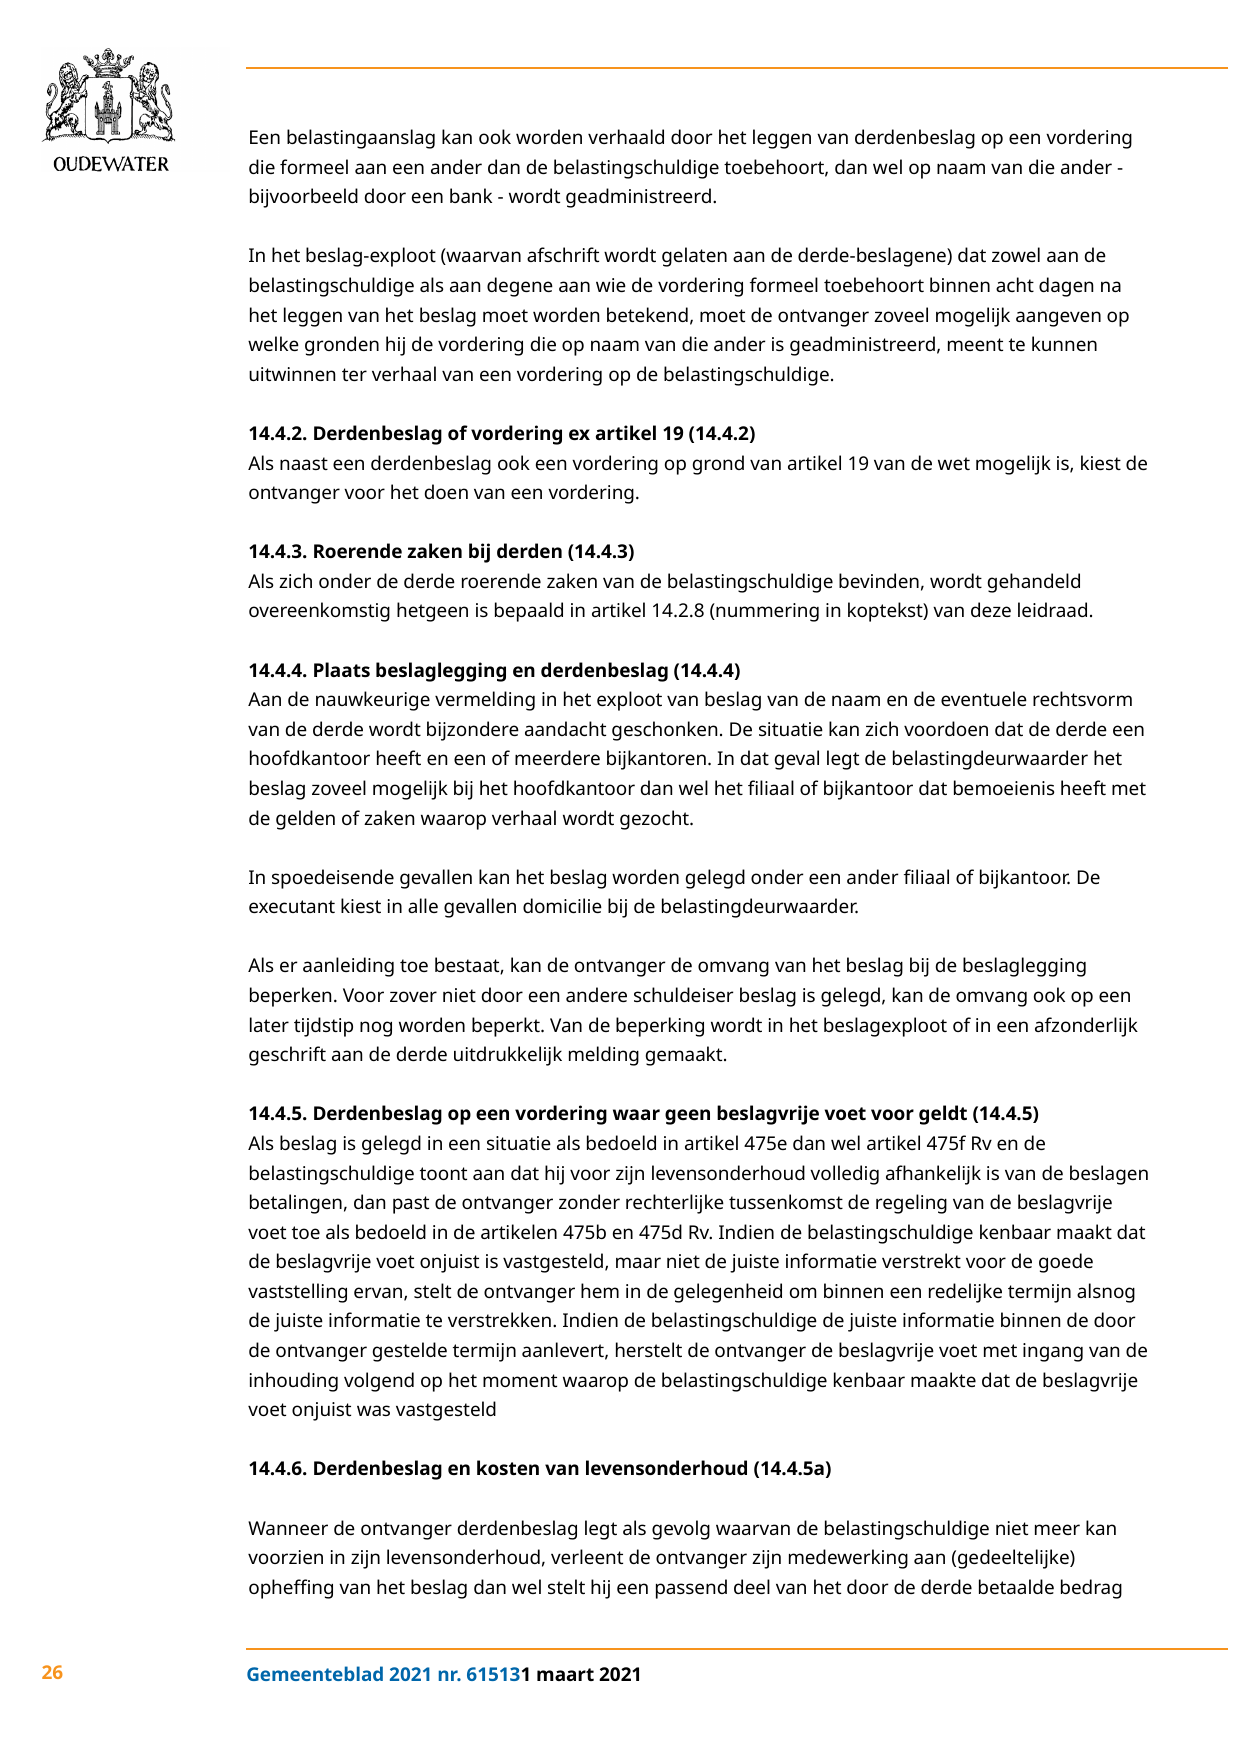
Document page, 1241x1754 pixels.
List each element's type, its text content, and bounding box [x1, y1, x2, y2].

text Als naast een derdenbeslag ook een vordering op grond van artikel 19 van de wet mogelijk is, kiest de ontvanger voor het doen van een vordering. [248, 450, 1152, 505]
text Een belastingaanslag kan ook worden verhaald door het leggen van derdenbeslag op een vordering die formeel aan een ander dan de belastingschuldige toebehoort, dan wel op naam van die ander - bijvoorbeeld door een bank - wordt geadministreerd. [248, 124, 1152, 209]
text In het beslag-exploot (waarvan afschrift wordt gelaten aan de derde-beslagene) dat zowel aan de belastingschuldige als aan degene aan wie de vordering formeel toebehoort binnen acht dagen na het leggen van het beslag moet worden betekend, moet de ontvanger zoveel mogelijk aangeven op welke gronden hij de vordering die op naam van die ander is geadministreerd, meent te kunnen uitwinnen ter verhaal van een vordering op de belastingschuldige. [248, 243, 1152, 387]
text Als er aanleiding toe bestaat, kan de ontvanger de omvang van het beslag bij de beslaglegging beperken. Voor zover niet door een andere schuldeiser beslag is gelegd, kan de omvang ook op een later tijdstip nog worden beperkt. Van de beperking wordt in het beslagexploot of in een afzonderlijk geschrift aan de derde uitdrukkelijk melding gemaakt. [248, 953, 1152, 1067]
text Als beslag is gelegd in een situatie als bedoeld in artikel 475e dan wel artikel 475f Rv en de belastingschuldige toont aan dat hij voor zijn levensonderhoud volledig afhankelijk is van de beslagen betalingen, dan past de ontvanger zonder rechterlijke tussenkomst de regeling van de beslagvrije voet toe als bedoeld in de artikelen 475b en 475d Rv. Indien de belastingschuldige kenbaar maakt dat de beslagvrije voet onjuist is vastgesteld, maar niet de juiste informatie verstrekt voor de goede vaststelling ervan, stelt de ontvanger hem in de gelegenheid om binnen een redelijke termijn alsnog de juiste informatie te verstrekken. Indien de belastingschuldige de juiste informatie binnen de door de ontvanger gestelde termijn aanlevert, herstelt de ontvanger de beslagvrije voet met ingang van de inhouding volgend op het moment waarop de belastingschuldige kenbaar maakte dat de beslagvrije voet onjuist was vastgesteld [248, 1130, 1152, 1422]
text Aan de nauwkeurige vermelding in het exploot van beslag van de naam en de eventuele rechtsvorm van de derde wordt bijzondere aandacht geschonken. De situatie kan zich voordoen dat de derde een hoofdkantoor heeft en een of meerdere bijkantoren. In dat geval legt de belastingdeurwaarder het beslag zoveel mogelijk bij het hoofdkantoor dan wel het filiaal of bijkantoor dat bemoeienis heeft met de gelden of zaken waarop verhaal wordt gezocht. [248, 686, 1152, 831]
text 14.4.4. Plaats beslaglegging en derdenbeslag (14.4.4) [248, 657, 1152, 683]
text 14.4.3. Roerende zaken bij derden (14.4.3) [248, 538, 1152, 564]
text 14.4.2. Derdenbeslag of vordering ex artikel 19 (14.4.2) [248, 420, 1152, 446]
text In spoedeisende gevallen kan het beslag worden gelegd onder een ander filiaal of bijkantoor. De executant kiest in alle gevallen domicilie bij de belastingdeurwaarder. [248, 864, 1152, 919]
text Wanneer de ontvanger derdenbeslag legt als gevolg waarvan de belastingschuldige niet meer kan voorzien in zijn levensonderhoud, verleent de ontvanger zijn medewerking aan (gedeeltelijke) opheffing van het beslag dan wel stelt hij een passend deel van het door de derde betaalde bedrag [248, 1515, 1152, 1600]
text 14.4.5. Derdenbeslag op een vordering waar geen beslagvrije voet voor geldt (14.4.5) [248, 1101, 1152, 1126]
text Als zich onder de derde roerende zaken van de belastingschuldige bevinden, wordt gehandeld overeenkomstig hetgeen is bepaald in artikel 14.2.8 (nummering in koptekst) van deze leidraad. [248, 568, 1152, 623]
picture [41, 47, 231, 172]
text 14.4.6. Derdenbeslag en kosten van levensonderhoud (14.4.5a) [248, 1456, 1152, 1481]
